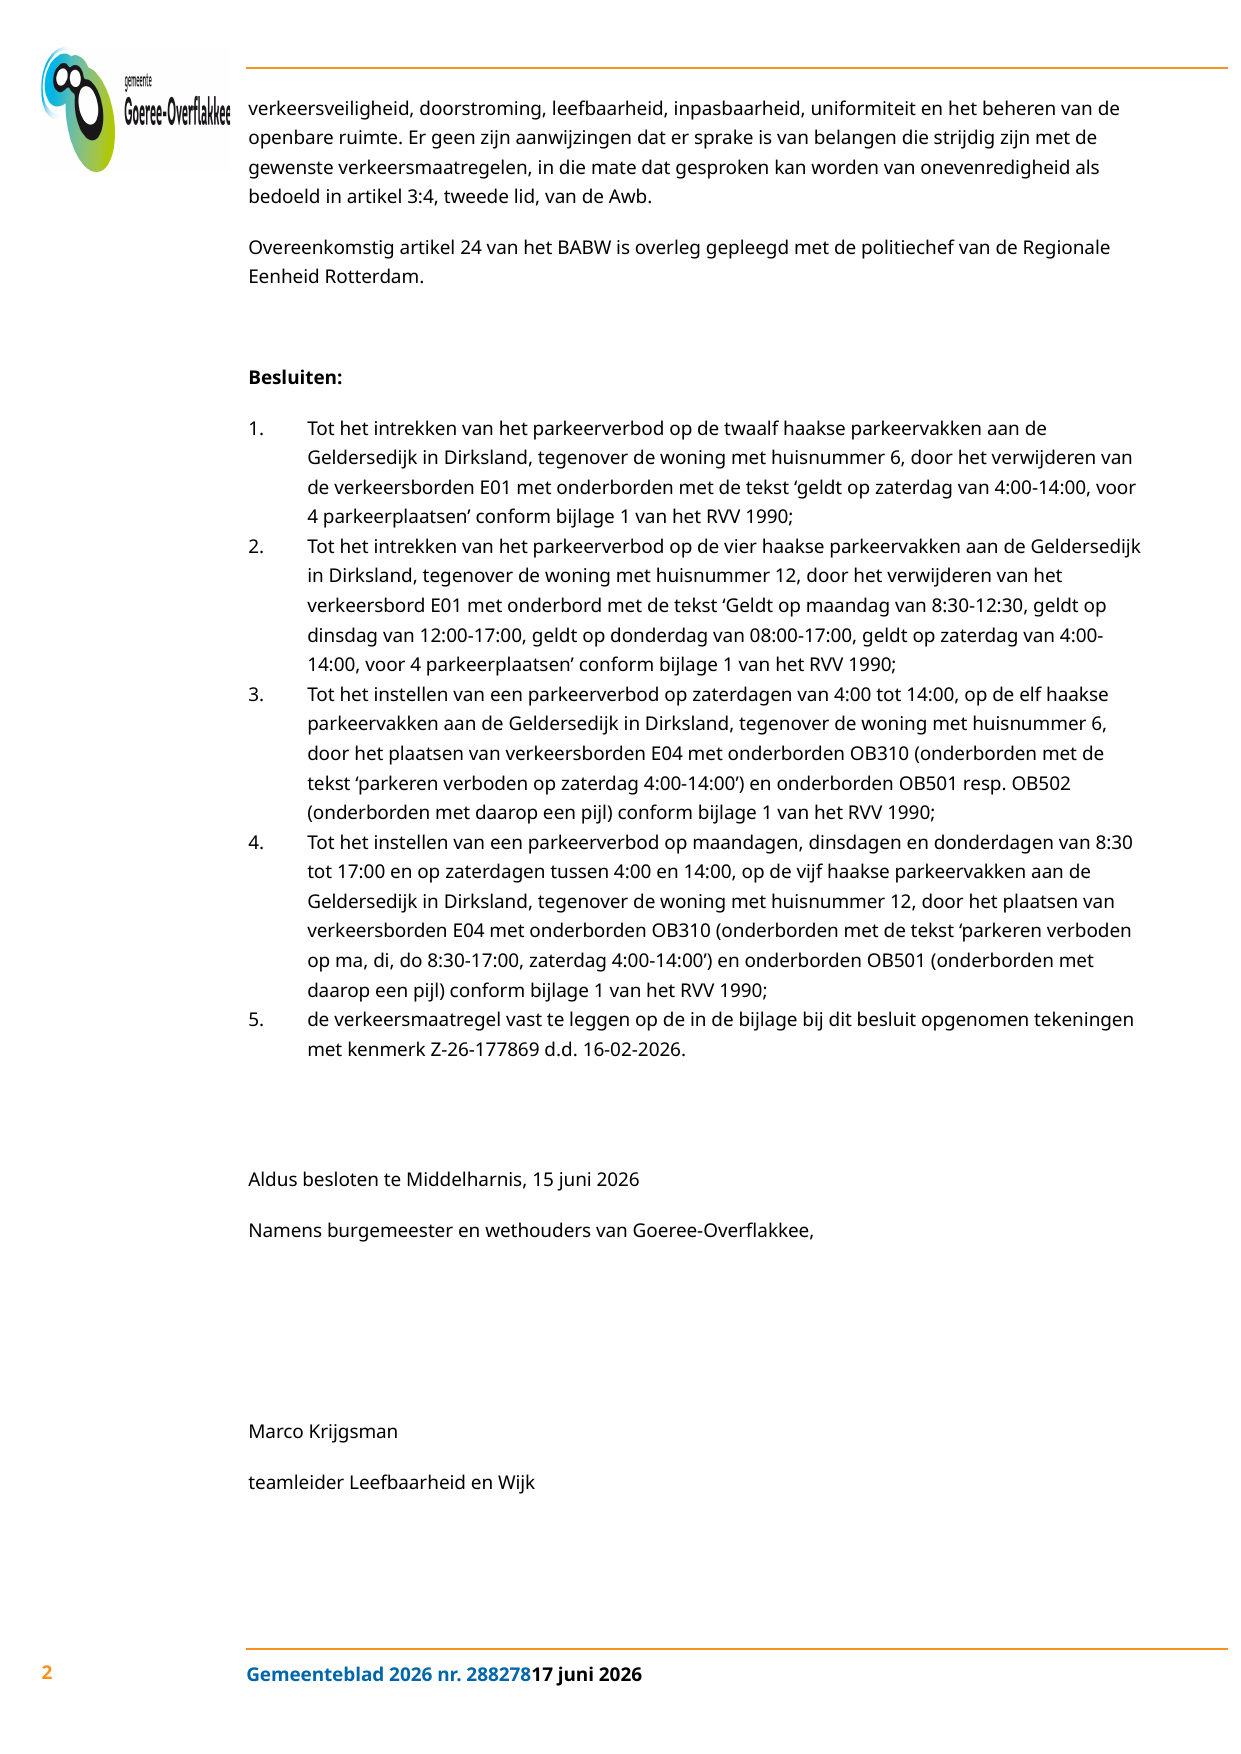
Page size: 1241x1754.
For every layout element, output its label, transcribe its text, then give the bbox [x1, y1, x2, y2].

text teamleider Leefbaarheid en Wijk [248, 1469, 1152, 1495]
list Tot het intrekken van het parkeerverbod op de twaalf haakse parkeervakken aan de Geldersedijk in Dirksland, tegenover de woning met huisnummer 6, door het verwijderen van de verkeersborden E01 met onderborden met de tekst ‘geldt op zaterdag van 4:00-14:00, voor 4 parkeerplaatsen’ conform bijlage 1 van het RVV 1990; [248, 415, 1152, 529]
picture [41, 47, 231, 172]
text Namens burgemeester en wethouders van Goeree-Overflakkee, [248, 1217, 1152, 1243]
list Tot het intrekken van het parkeerverbod op de vier haakse parkeervakken aan de Geldersedijk in Dirksland, tegenover de woning met huisnummer 12, door het verwijderen van het verkeersbord E01 met onderbord met de tekst ‘Geldt op maandag van 8:30-12:30, geldt op dinsdag van 12:00-17:00, geldt op donderdag van 08:00-17:00, geldt op zaterdag van 4:00-14:00, voor 4 parkeerplaatsen’ conform bijlage 1 van het RVV 1990; [248, 533, 1152, 677]
list Tot het instellen van een parkeerverbod op maandagen, dinsdagen en donderdagen van 8:30 tot 17:00 en op zaterdagen tussen 4:00 en 14:00, op de vijf haakse parkeervakken aan de Geldersedijk in Dirksland, tegenover de woning met huisnummer 12, door het plaatsen van verkeersborden E04 met onderborden OB310 (onderborden met de tekst ‘parkeren verboden op ma, di, do 8:30-17:00, zaterdag 4:00-14:00’) en onderborden OB501 (onderborden met daarop een pijl) conform bijlage 1 van het RVV 1990; [248, 829, 1152, 1003]
list de verkeersmaatregel vast te leggen op de in de bijlage bij dit besluit opgenomen tekeningen met kenmerk Z-26-177869 d.d. 16-02-2026. [248, 1006, 1152, 1062]
list Tot het instellen van een parkeerverbod op zaterdagen van 4:00 tot 14:00, op de elf haakse parkeervakken aan de Geldersedijk in Dirksland, tegenover de woning met huisnummer 6, door het plaatsen van verkeersborden E04 met onderborden OB310 (onderborden met de tekst ‘parkeren verboden op zaterdag 4:00-14:00’) en onderborden OB501 resp. OB502 (onderborden met daarop een pijl) conform bijlage 1 van het RVV 1990; [248, 681, 1152, 825]
text verkeersveiligheid, doorstroming, leefbaarheid, inpasbaarheid, uniformiteit en het beheren van de openbare ruimte. Er geen zijn aanwijzingen dat er sprake is van belangen die strijdig zijn met de gewenste verkeersmaatregelen, in die mate dat gesproken kan worden van onevenredigheid als bedoeld in artikel 3:4, tweede lid, van de Awb. [248, 95, 1152, 209]
text Marco Krijgsman [248, 1418, 1152, 1444]
text Aldus besloten te Middelharnis, 15 juni 2026 [248, 1166, 1152, 1192]
text Besluiten: [248, 364, 1152, 390]
text Overeenkomstig artikel 24 van het BABW is overleg gepleegd met de politiechef van de Regionale Eenheid Rotterdam. [248, 234, 1152, 289]
